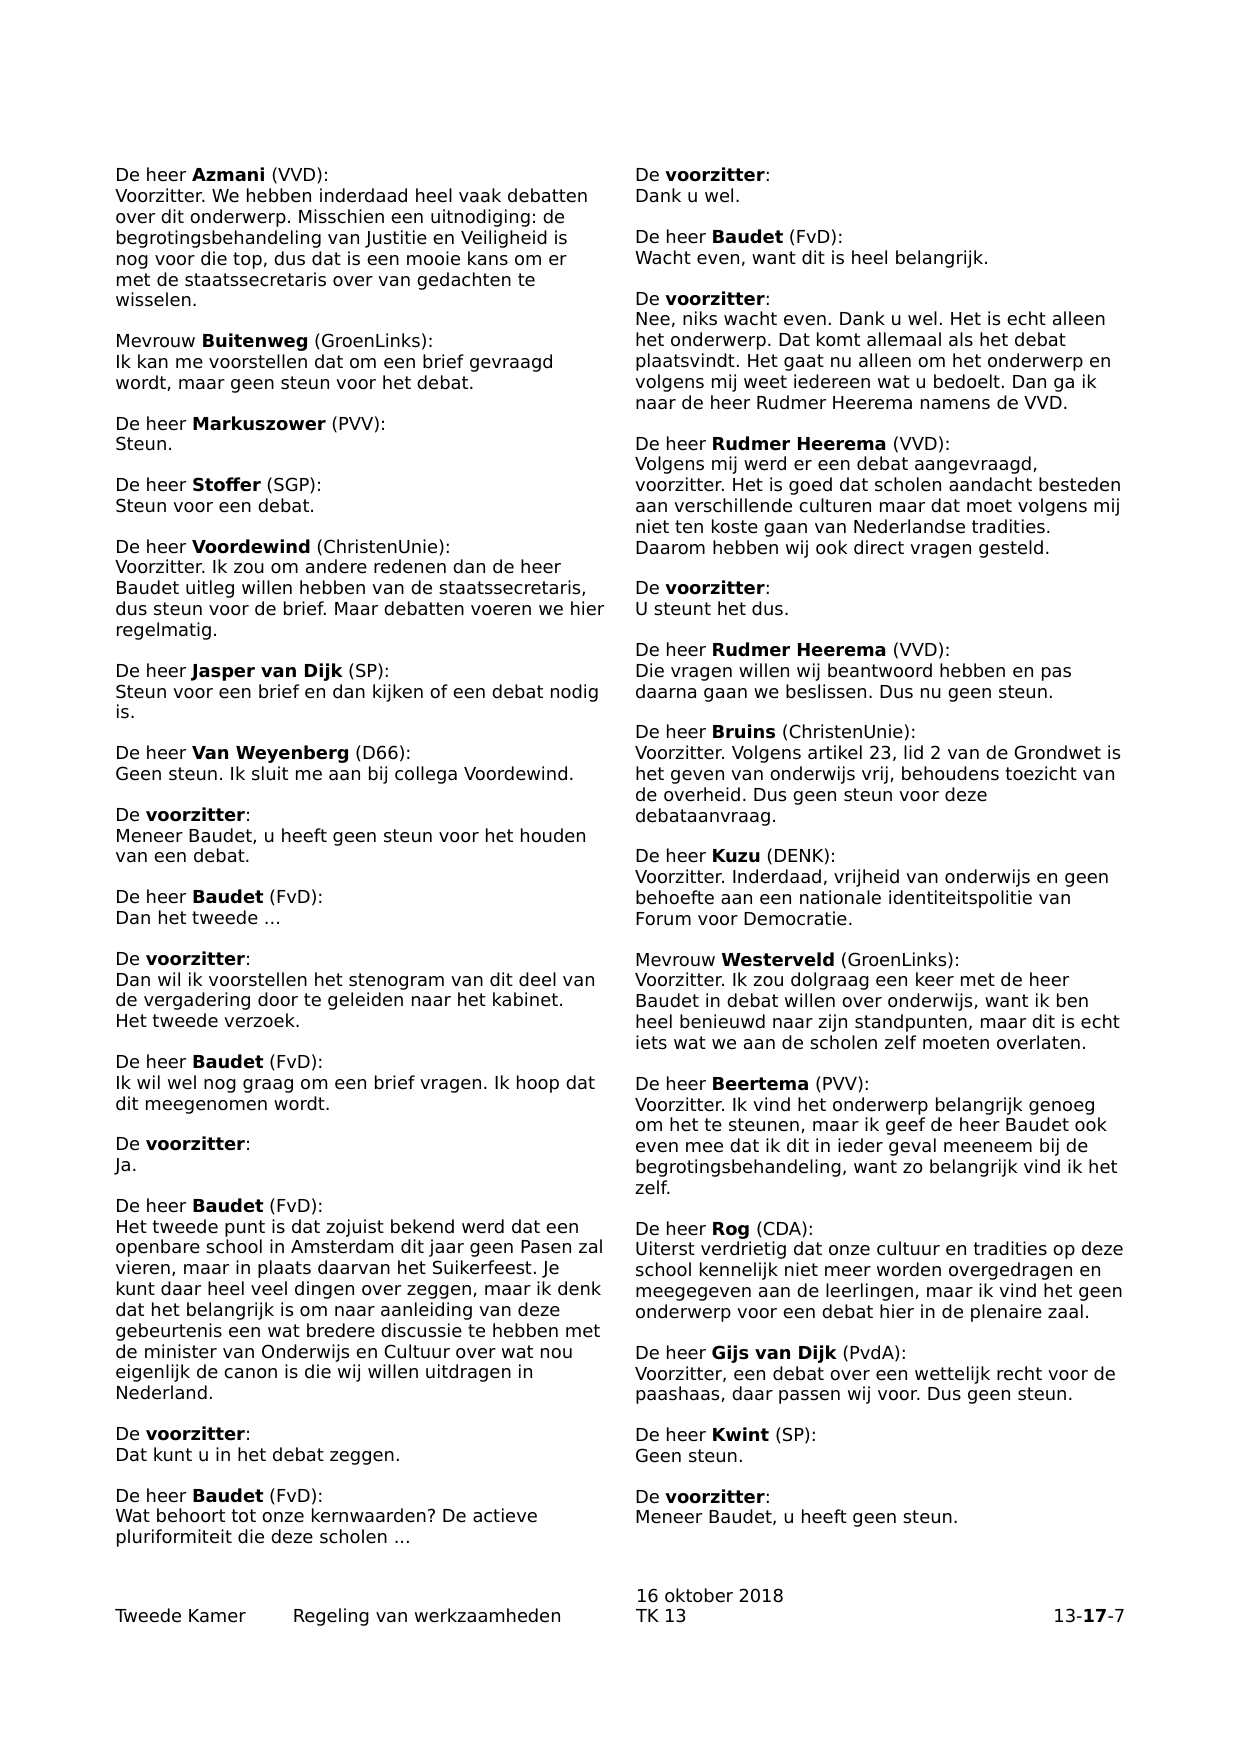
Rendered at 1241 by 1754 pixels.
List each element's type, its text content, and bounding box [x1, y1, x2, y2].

text De heer Azmani (VVD): [115, 165, 605, 186]
text Voorzitter. Volgens artikel 23, lid 2 van de Grondwet is het geven van onderwijs vrij, behoudens toezicht van de overheid. Dus geen steun voor deze debataanvraag. [635, 743, 1125, 826]
text De heer Kuzu (DENK): [635, 846, 1125, 867]
text De heer Van Weyenberg (D66): [115, 743, 605, 764]
text Ja. [115, 1155, 605, 1176]
text Ik kan me voorstellen dat om een brief gevraagd wordt, maar geen steun voor het debat. [115, 352, 605, 393]
text De heer Gijs van Dijk (PvdA): [635, 1342, 1125, 1363]
text Uiterst verdrietig dat onze cultuur en tradities op deze school kennelijk niet meer worden overgedragen en meegegeven aan de leerlingen, maar ik vind het geen onderwerp voor een debat hier in de plenaire zaal. [635, 1239, 1125, 1322]
text De voorzitter: [635, 578, 1125, 599]
text De voorzitter: [115, 804, 605, 825]
text De heer Rog (CDA): [635, 1218, 1125, 1239]
text Het tweede verzoek. [115, 1011, 605, 1032]
text Meneer Baudet, u heeft geen steun. [635, 1507, 1125, 1528]
text U steunt het dus. [635, 599, 1125, 620]
text De heer Bruins (ChristenUnie): [635, 722, 1125, 743]
text De heer Kwint (SP): [635, 1425, 1125, 1446]
text De heer Baudet (FvD): [115, 1196, 605, 1216]
text Mevrouw Westerveld (GroenLinks): [635, 949, 1125, 970]
text De heer Voordewind (ChristenUnie): [115, 537, 605, 557]
text De heer Beertema (PVV): [635, 1073, 1125, 1094]
text Voorzitter. Ik zou dolgraag een keer met de heer Baudet in debat willen over onderwijs, want ik ben heel benieuwd naar zijn standpunten, maar dit is echt iets wat we aan de scholen zelf moeten overlaten. [635, 970, 1125, 1053]
text Het tweede punt is dat zojuist bekend werd dat een openbare school in Amsterdam dit jaar geen Pasen zal vieren, maar in plaats daarvan het Suikerfeest. Je kunt daar heel veel dingen over zeggen, maar ik denk dat het belangrijk is om naar aanleiding van deze gebeurtenis een wat bredere discussie te hebben met de minister van Onderwijs en Cultuur over wat nou eigenlijk de canon is die wij willen uitdragen in Nederland. [115, 1216, 605, 1404]
text Ik wil wel nog graag om een brief vragen. Ik hoop dat dit meegenomen wordt. [115, 1072, 605, 1114]
text Dat kunt u in het debat zeggen. [115, 1445, 605, 1466]
text De heer Baudet (FvD): [115, 1486, 605, 1506]
text Steun voor een brief en dan kijken of een debat nodig is. [115, 681, 605, 723]
text De heer Jasper van Dijk (SP): [115, 661, 605, 681]
text Geen steun. [635, 1446, 1125, 1466]
text De heer Stoffer (SGP): [115, 475, 605, 496]
text Steun voor een debat. [115, 496, 605, 517]
text Voorzitter. Ik zou om andere redenen dan de heer Baudet uitleg willen hebben van de staatssecretaris, dus steun voor de brief. Maar debatten voeren we hier regelmatig. [115, 557, 605, 641]
text Voorzitter, een debat over een wettelijk recht voor de paashaas, daar passen wij voor. Dus geen steun. [635, 1363, 1125, 1405]
text Mevrouw Buitenweg (GroenLinks): [115, 331, 605, 352]
text De heer Rudmer Heerema (VVD): [635, 433, 1125, 454]
text Meneer Baudet, u heeft geen steun voor het houden van een debat. [115, 825, 605, 867]
text De voorzitter: [635, 1486, 1125, 1507]
text Voorzitter. Ik vind het onderwerp belangrijk genoeg om het te steunen, maar ik geef de heer Baudet ook even mee dat ik dit in ieder geval meeneem bij de begrotingsbehandeling, want zo belangrijk vind ik het zelf. [635, 1094, 1125, 1198]
text Voorzitter. We hebben inderdaad heel vaak debatten over dit onderwerp. Misschien een uitnodiging: de begrotingsbehandeling van Justitie en Veiligheid is nog voor die top, dus dat is een mooie kans om er met de staatssecretaris over van gedachten te wisselen. [115, 186, 605, 311]
text Geen steun. Ik sluit me aan bij collega Voordewind. [115, 764, 605, 784]
text De heer Rudmer Heerema (VVD): [635, 640, 1125, 661]
text Dank u wel. [635, 186, 1125, 207]
text Steun. [115, 434, 605, 455]
text De voorzitter: [115, 1134, 605, 1155]
text De heer Baudet (FvD): [635, 227, 1125, 248]
text De voorzitter: [115, 1424, 605, 1445]
text Wacht even, want dit is heel belangrijk. [635, 248, 1125, 268]
text Die vragen willen wij beantwoord hebben en pas daarna gaan we beslissen. Dus nu geen steun. [635, 661, 1125, 702]
text Volgens mij werd er een debat aangevraagd, voorzitter. Het is goed dat scholen aandacht besteden aan verschillende culturen maar dat moet volgens mij niet ten koste gaan van Nederlandse tradities. Daarom hebben wij ook direct vragen gesteld. [635, 454, 1125, 558]
text Voorzitter. Inderdaad, vrijheid van onderwijs en geen behoefte aan een nationale identiteitspolitie van Forum voor Democratie. [635, 867, 1125, 929]
text Dan het tweede ... [115, 908, 605, 928]
text De voorzitter: [635, 288, 1125, 309]
text De heer Markuszower (PVV): [115, 413, 605, 434]
text De voorzitter: [115, 948, 605, 969]
text De heer Baudet (FvD): [115, 1052, 605, 1072]
text De voorzitter: [635, 165, 1125, 186]
text Wat behoort tot onze kernwaarden? De actieve pluriformiteit die deze scholen ... [115, 1506, 605, 1548]
text De heer Baudet (FvD): [115, 887, 605, 908]
text Nee, niks wacht even. Dank u wel. Het is echt alleen het onderwerp. Dat komt allemaal als het debat plaatsvindt. Het gaat nu alleen om het onderwerp en volgens mij weet iedereen wat u bedoelt. Dan ga ik naar de heer Rudmer Heerema namens de VVD. [635, 309, 1125, 413]
text Dan wil ik voorstellen het stenogram van dit deel van de vergadering door te geleiden naar het kabinet. [115, 969, 605, 1011]
